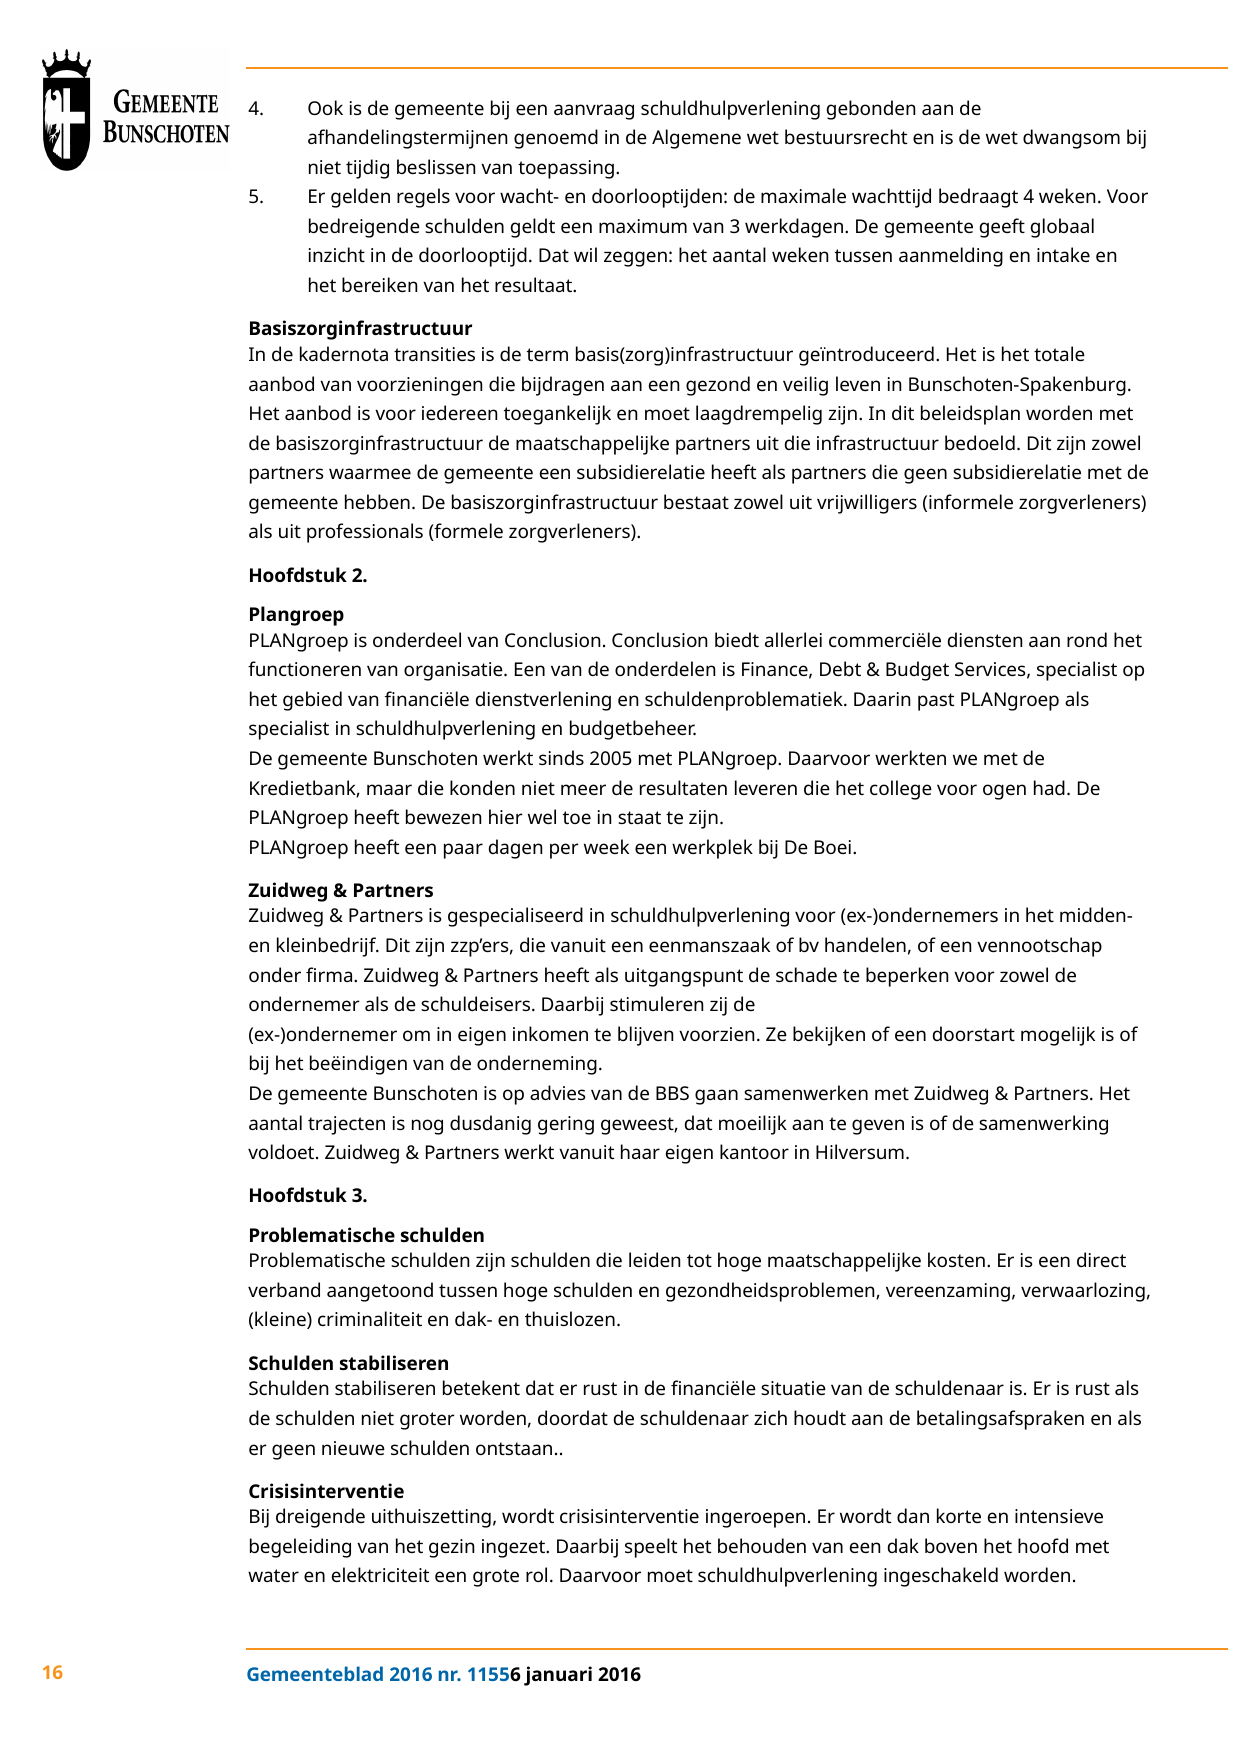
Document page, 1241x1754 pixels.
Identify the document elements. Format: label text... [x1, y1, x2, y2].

text Zuidweg & Partners is gespecialiseerd in schuldhulpverlening voor (ex-)ondernemers in het midden- en kleinbedrijf. Dit zijn zzp’ers, die vanuit een eenmanszaak of bv handelen, of een vennootschap onder firma. Zuidweg & Partners heeft als uitgangspunt de schade te beperken voor zowel de ondernemer als de schuldeisers. Daarbij stimuleren zij de [248, 903, 1152, 1017]
text PLANgroep is onderdeel van Conclusion. Conclusion biedt allerlei commerciële diensten aan rond het functioneren van organisatie. Een van de onderdelen is Finance, Debt & Budget Services, specialist op het gebied van financiële dienstverlening en schuldenproblematiek. Daarin past PLANgroep als specialist in schuldhulpverlening en budgetbeheer. [248, 627, 1152, 741]
text Basiszorginfrastructuur [248, 315, 1152, 341]
text Schulden stabiliseren betekent dat er rust in de financiële situatie van de schuldenaar is. Er is rust als de schulden niet groter worden, doordat de schuldenaar zich houdt aan de betalingsafspraken en als er geen nieuwe schulden ontstaan.. [248, 1376, 1152, 1460]
text Zuidweg & Partners [248, 877, 1152, 903]
list Er gelden regels voor wacht- en doorlooptijden: de maximale wachttijd bedraagt 4 weken. Voor bedreigende schulden geldt een maximum van 3 werkdagen. De gemeente geeft globaal inzicht in de doorlooptijd. Dat wil zeggen: het aantal weken tussen aanmelding en intake en het bereiken van het resultaat. [248, 183, 1152, 298]
text Plangroep [248, 601, 1152, 627]
text De gemeente Bunschoten werkt sinds 2005 met PLANgroep. Daarvoor werkten we met de Kredietbank, maar die konden niet meer de resultaten leveren die het college voor ogen had. De PLANgroep heeft bewezen hier wel toe in staat te zijn. [248, 745, 1152, 830]
text Hoofdstuk 2. [248, 562, 1152, 587]
text Problematische schulden zijn schulden die leiden tot hoge maatschappelijke kosten. Er is een direct verband aangetoond tussen hoge schulden en gezondheidsproblemen, vereenzaming, verwaarlozing, (kleine) criminaliteit en dak- en thuislozen. [248, 1247, 1152, 1332]
text Hoofdstuk 3. [248, 1182, 1152, 1208]
text De gemeente Bunschoten is op advies van de BBS gaan samenwerken met Zuidweg & Partners. Het aantal trajecten is nog dusdanig gering geweest, dat moeilijk aan te geven is of de samenwerking voldoet. Zuidweg & Partners werkt vanuit haar eigen kantoor in Hilversum. [248, 1080, 1152, 1165]
text Schulden stabiliseren [248, 1350, 1152, 1376]
picture [41, 47, 231, 172]
text (ex-)ondernemer om in eigen inkomen te blijven voorzien. Ze bekijken of een doorstart mogelijk is of bij het beëindigen van de onderneming. [248, 1021, 1152, 1076]
text Problematische schulden [248, 1222, 1152, 1247]
list Ook is de gemeente bij een aanvraag schuldhulpverlening gebonden aan de afhandelingstermijnen genoemd in de Algemene wet bestuursrecht en is de wet dwangsom bij niet tijdig beslissen van toepassing. [248, 95, 1152, 180]
text Crisisinterventie [248, 1478, 1152, 1503]
text PLANgroep heeft een paar dagen per week een werkplek bij De Boei. [248, 834, 1152, 859]
text Bij dreigende uithuiszetting, wordt crisisinterventie ingeroepen. Er wordt dan korte en intensieve begeleiding van het gezin ingezet. Daarbij speelt het behouden van een dak boven het hoofd met water en elektriciteit een grote rol. Daarvoor moet schuldhulpverlening ingeschakeld worden. [248, 1503, 1152, 1588]
text In de kadernota transities is de term basis(zorg)infrastructuur geïntroduceerd. Het is het totale aanbod van voorzieningen die bijdragen aan een gezond en veilig leven in Bunschoten-Spakenburg. Het aanbod is voor iedereen toegankelijk en moet laagdrempelig zijn. In dit beleidsplan worden met de basiszorginfrastructuur de maatschappelijke partners uit die infrastructuur bedoeld. Dit zijn zowel partners waarmee de gemeente een subsidierelatie heeft als partners die geen subsidierelatie met de gemeente hebben. De basiszorginfrastructuur bestaat zowel uit vrijwilligers (informele zorgverleners) als uit professionals (formele zorgverleners). [248, 341, 1152, 544]
